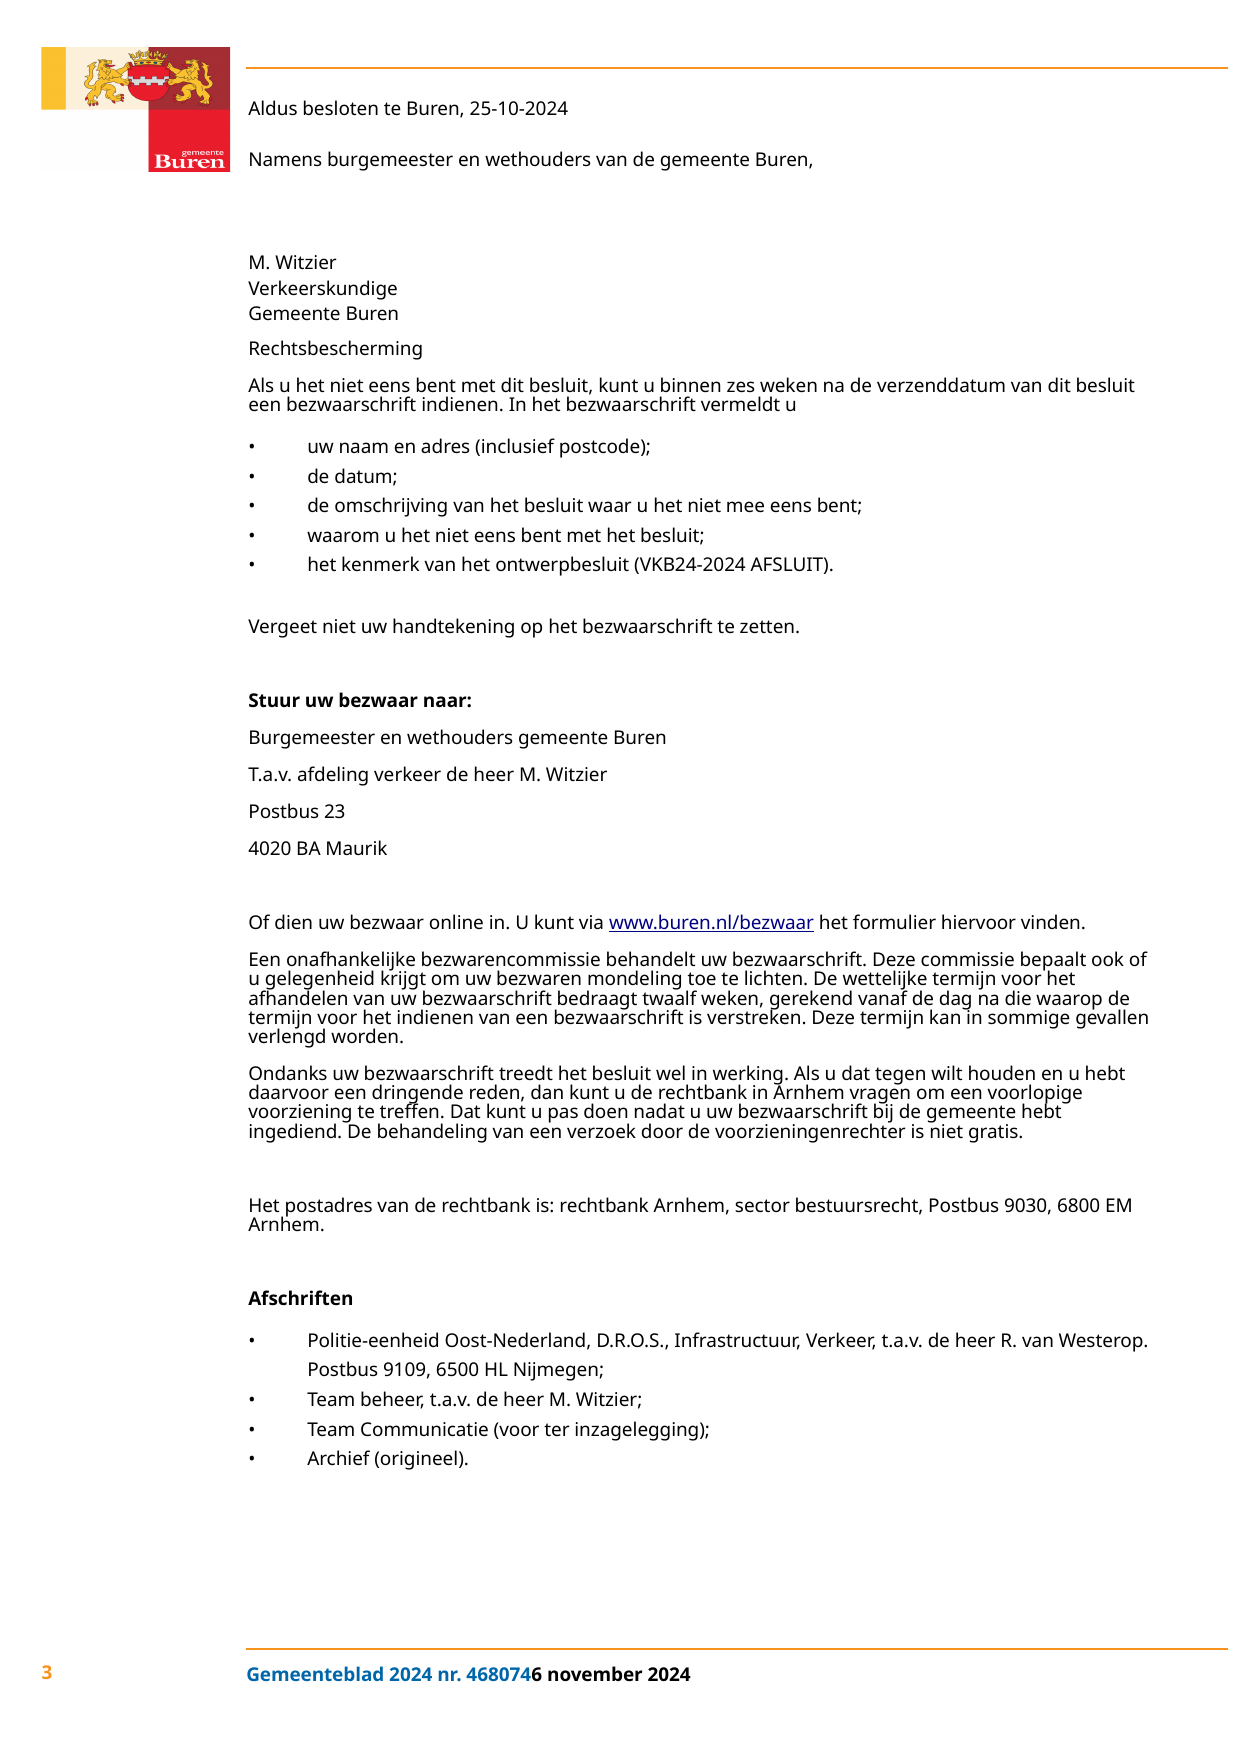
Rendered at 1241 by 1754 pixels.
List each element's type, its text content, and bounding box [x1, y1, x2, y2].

text Aldus besloten te Buren, 25-10-2024 [248, 95, 1152, 121]
list de omschrijving van het besluit waar u het niet mee eens bent; [248, 492, 1152, 518]
text 4020 BA Maurik [248, 840, 1152, 859]
text Postbus 23 [248, 803, 1152, 822]
text Burgemeester en wethouders gemeente Buren [248, 729, 1152, 748]
text Vergeet niet uw handtekening op het bezwaarschrift te zetten. [248, 618, 1152, 637]
text Verkeerskundige [248, 275, 1152, 301]
list Team Communicatie (voor ter inzagelegging); [248, 1416, 1152, 1441]
text Een onafhankelijke bezwarencommissie behandelt uw bezwaarschrift. Deze commissie bepaalt ook of u gelegenheid krijgt om uw bezwaren mondeling toe te lichten. De wettelijke termijn voor het afhandelen van uw bezwaarschrift bedraagt twaalf weken, gerekend vanaf de dag na die waarop de termijn voor het indienen van een bezwaarschrift is verstreken. Deze termijn kan in sommige gevallen verlengd worden. [248, 951, 1152, 1047]
text Als u het niet eens bent met dit besluit, kunt u binnen zes weken na de verzenddatum van dit besluit een bezwaarschrift indienen. In het bezwaarschrift vermeldt u [248, 377, 1152, 416]
text Afschriften [248, 1290, 1152, 1309]
text Gemeente Buren [248, 301, 1152, 326]
list uw naam en adres (inclusief postcode); [248, 433, 1152, 459]
list Archief (origineel). [248, 1445, 1152, 1471]
text M. Witzier [248, 249, 1152, 275]
text Of dien uw bezwaar online in. U kunt via www.buren.nl/bezwaar het formulier hiervoor vinden. [248, 914, 1152, 933]
text Het postadres van de rechtbank is: rechtbank Arnhem, sector bestuursrecht, Postbus 9030, 6800 EM Arnhem. [248, 1197, 1152, 1235]
list waarom u het niet eens bent met het besluit; [248, 522, 1152, 548]
list Politie-eenheid Oost-Nederland, D.R.O.S., Infrastructuur, Verkeer, t.a.v. de heer R. van Westerop. Postbus 9109, 6500 HL Nijmegen; [248, 1327, 1152, 1382]
text Stuur uw bezwaar naar: [248, 692, 1152, 711]
text T.a.v. afdeling verkeer de heer M. Witzier [248, 766, 1152, 785]
list Team beheer, t.a.v. de heer M. Witzier; [248, 1386, 1152, 1412]
text Namens burgemeester en wethouders van de gemeente Buren, [248, 146, 1152, 172]
list de datum; [248, 463, 1152, 488]
picture [41, 47, 231, 172]
text Rechtsbescherming [248, 340, 1152, 359]
list het kenmerk van het ontwerpbesluit (VKB24-2024 AFSLUIT). [248, 552, 1152, 577]
text Ondanks uw bezwaarschrift treedt het besluit wel in werking. Als u dat tegen wilt houden en u hebt daarvoor een dringende reden, dan kunt u de rechtbank in Arnhem vragen om een voorlopige voorziening te treffen. Dat kunt u pas doen nadat u uw bezwaarschrift bij de gemeente hebt ingediend. De behandeling van een verzoek door de voorzieningenrechter is niet gratis. [248, 1065, 1152, 1142]
